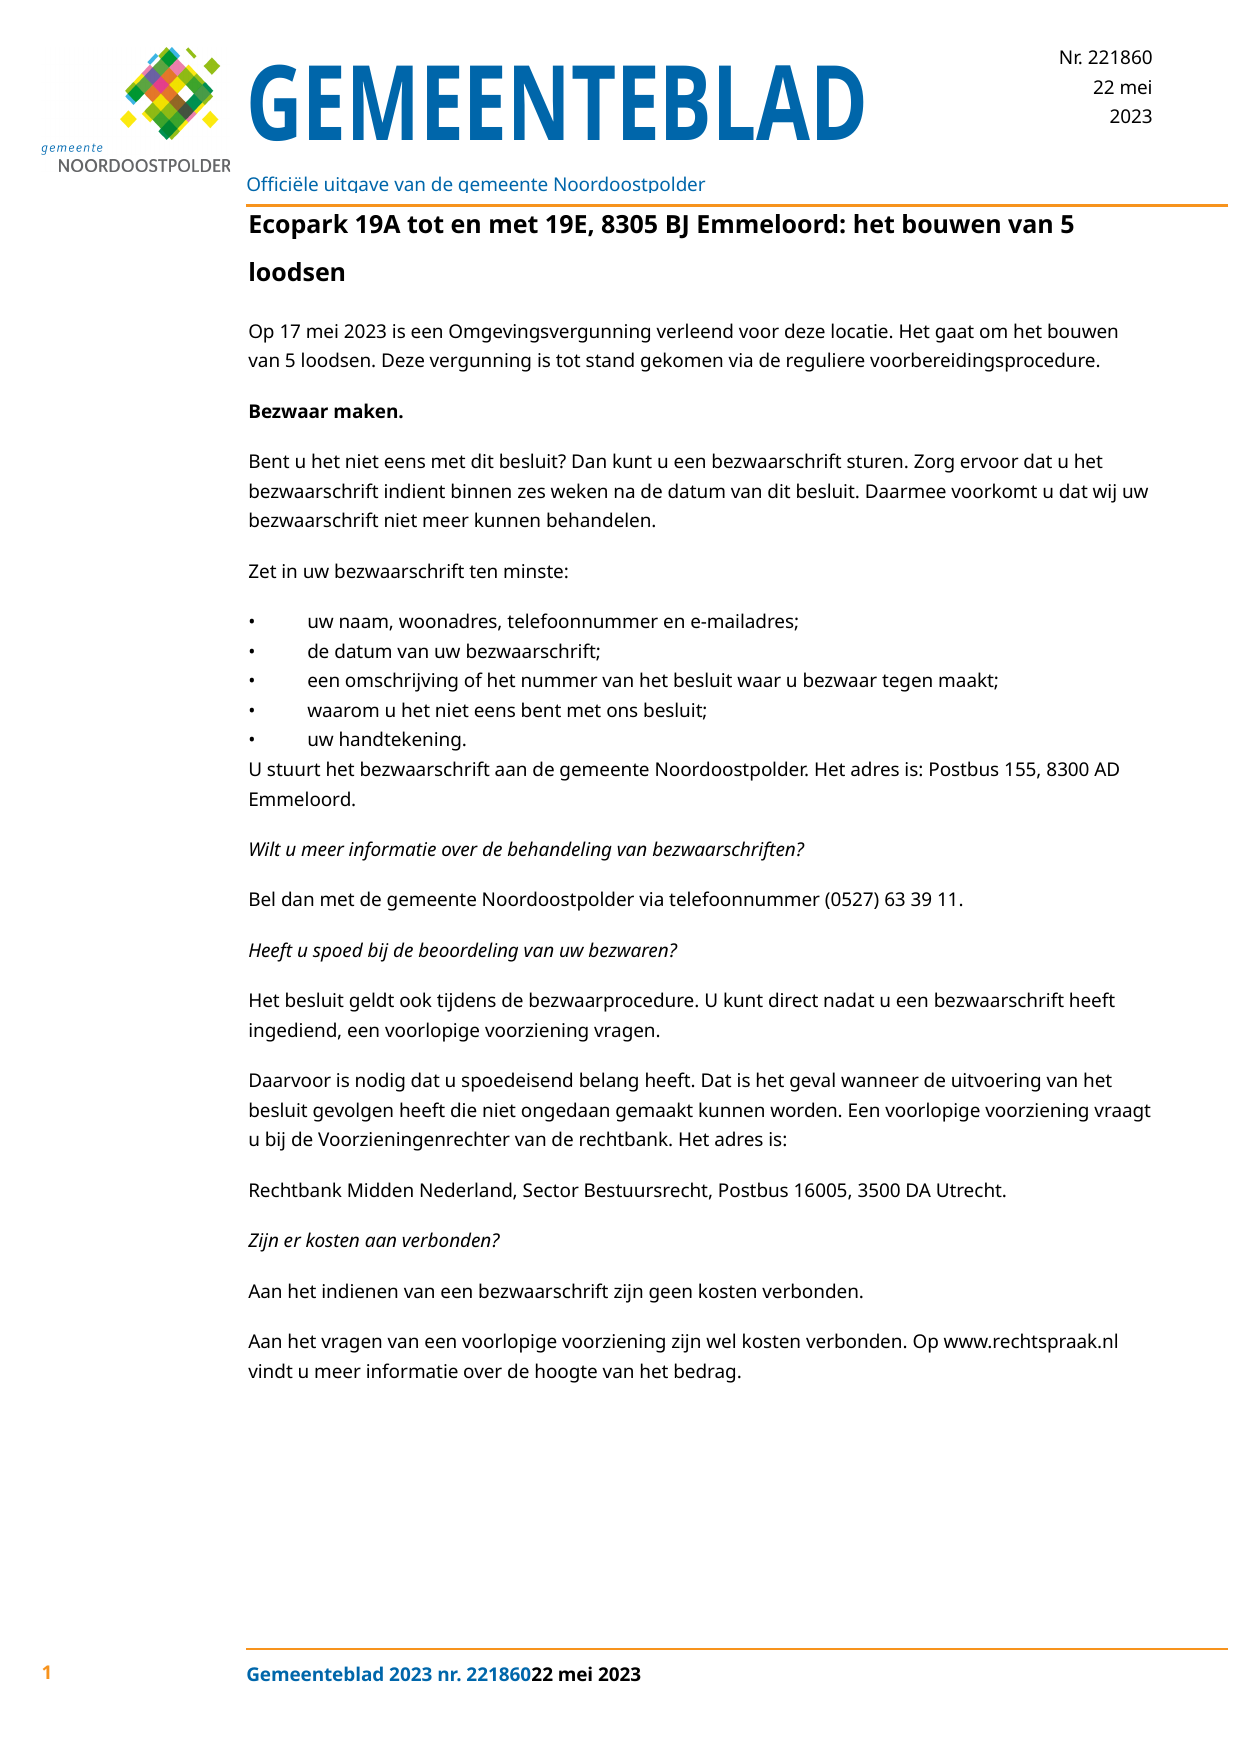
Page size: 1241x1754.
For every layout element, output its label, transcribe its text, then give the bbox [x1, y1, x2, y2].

text Aan het vragen van een voorlopige voorziening zijn wel kosten verbonden. Op www.rechtspraak.nl vindt u meer informatie over de hoogte van het bedrag. [248, 1328, 1152, 1384]
text Daarvoor is nodig dat u spoedeisend belang heeft. Dat is het geval wanneer de uitvoering van het besluit gevolgen heeft die niet ongedaan gemaakt kunnen worden. Een voorlopige voorziening vraagt u bij de Voorzieningenrechter van de rechtbank. Het adres is: [248, 1067, 1152, 1152]
text Bent u het niet eens met dit besluit? Dan kunt u een bezwaarschrift sturen. Zorg ervoor dat u het bezwaarschrift indient binnen zes weken na de datum van dit besluit. Daarmee voorkomt u dat wij uw bezwaarschrift niet meer kunnen behandelen. [248, 448, 1152, 533]
text Zet in uw bezwaarschrift ten minste: [248, 558, 1152, 584]
text Ecopark 19A tot en met 19E, 8305 BJ Emmeloord: het bouwen van 5 loodsen [248, 207, 1152, 288]
text Bel dan met de gemeente Noordoostpolder via telefoonnummer (0527) 63 39 11. [248, 887, 1152, 912]
text Wilt u meer informatie over de behandeling van bezwaarschriften? [248, 836, 1152, 862]
text Bezwaar maken. [248, 398, 1152, 424]
list de datum van uw bezwaarschrift; [248, 638, 1152, 664]
text Het besluit geldt ook tijdens de bezwaarprocedure. U kunt direct nadat u een bezwaarschrift heeft ingediend, een voorlopige voorziening vragen. [248, 987, 1152, 1043]
text Zijn er kosten aan verbonden? [248, 1227, 1152, 1253]
list waarom u het niet eens bent met ons besluit; [248, 697, 1152, 723]
text Heeft u spoed bij de beoordeling van uw bezwaren? [248, 937, 1152, 963]
text Aan het indienen van een bezwaarschrift zijn geen kosten verbonden. [248, 1278, 1152, 1304]
picture [41, 47, 231, 172]
list uw naam, woonadres, telefoonnummer en e-mailadres; [248, 608, 1152, 634]
list een omschrijving of het nummer van het besluit waar u bezwaar tegen maakt; [248, 667, 1152, 693]
text Op 17 mei 2023 is een Omgevingsvergunning verleend voor deze locatie. Het gaat om het bouwen van 5 loodsen. Deze vergunning is tot stand gekomen via de reguliere voorbereidingsprocedure. [248, 318, 1152, 373]
list uw handtekening. [248, 727, 1152, 752]
text Rechtbank Midden Nederland, Sector Bestuursrecht, Postbus 16005, 3500 DA Utrecht. [248, 1177, 1152, 1203]
text U stuurt het bezwaarschrift aan de gemeente Noordoostpolder. Het adres is: Postbus 155, 8300 AD Emmeloord. [248, 756, 1152, 812]
